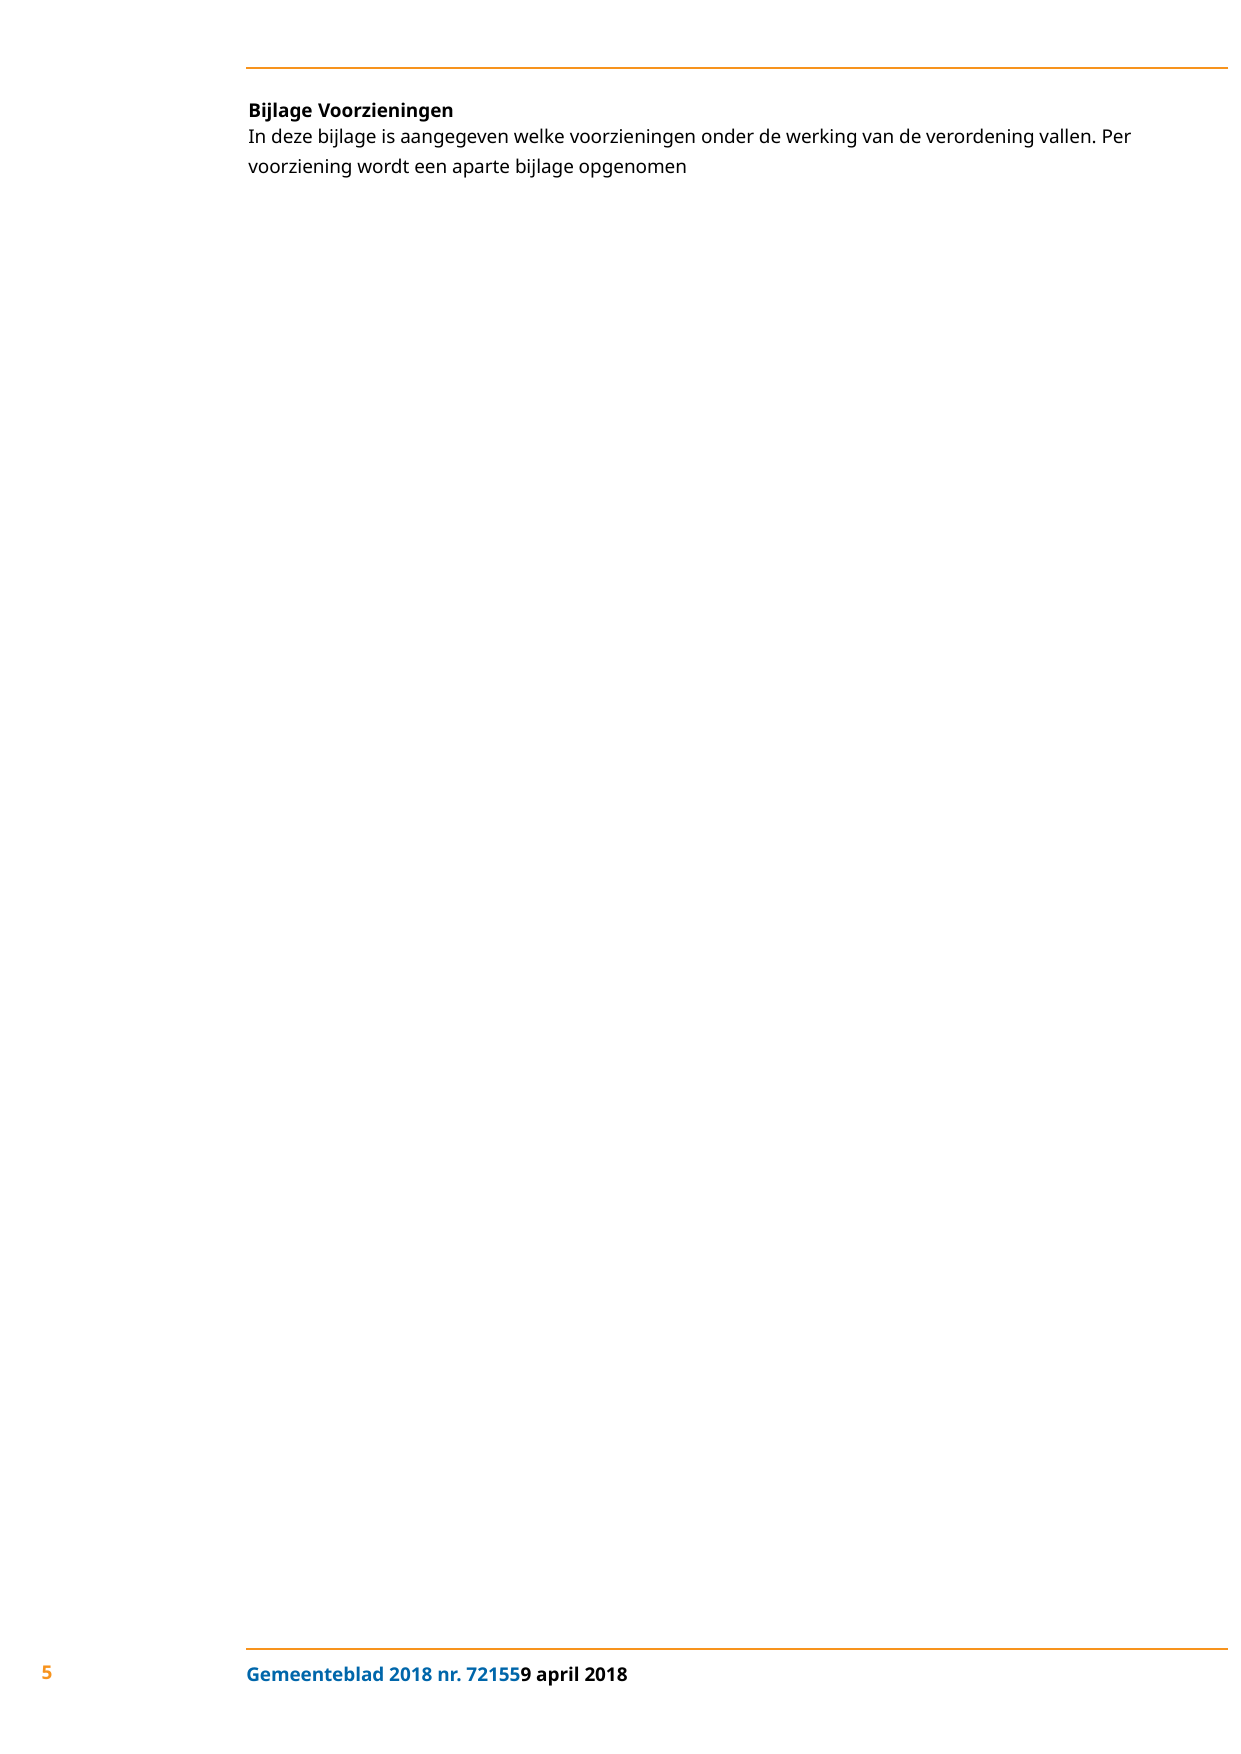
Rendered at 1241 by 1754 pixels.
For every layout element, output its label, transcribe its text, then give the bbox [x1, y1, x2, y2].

text In deze bijlage is aangegeven welke voorzieningen onder de werking van de verordening vallen. Per voorziening wordt een aparte bijlage opgenomen [248, 123, 1152, 179]
picture [41, 47, 231, 172]
text Bijlage Voorzieningen [248, 95, 1152, 123]
